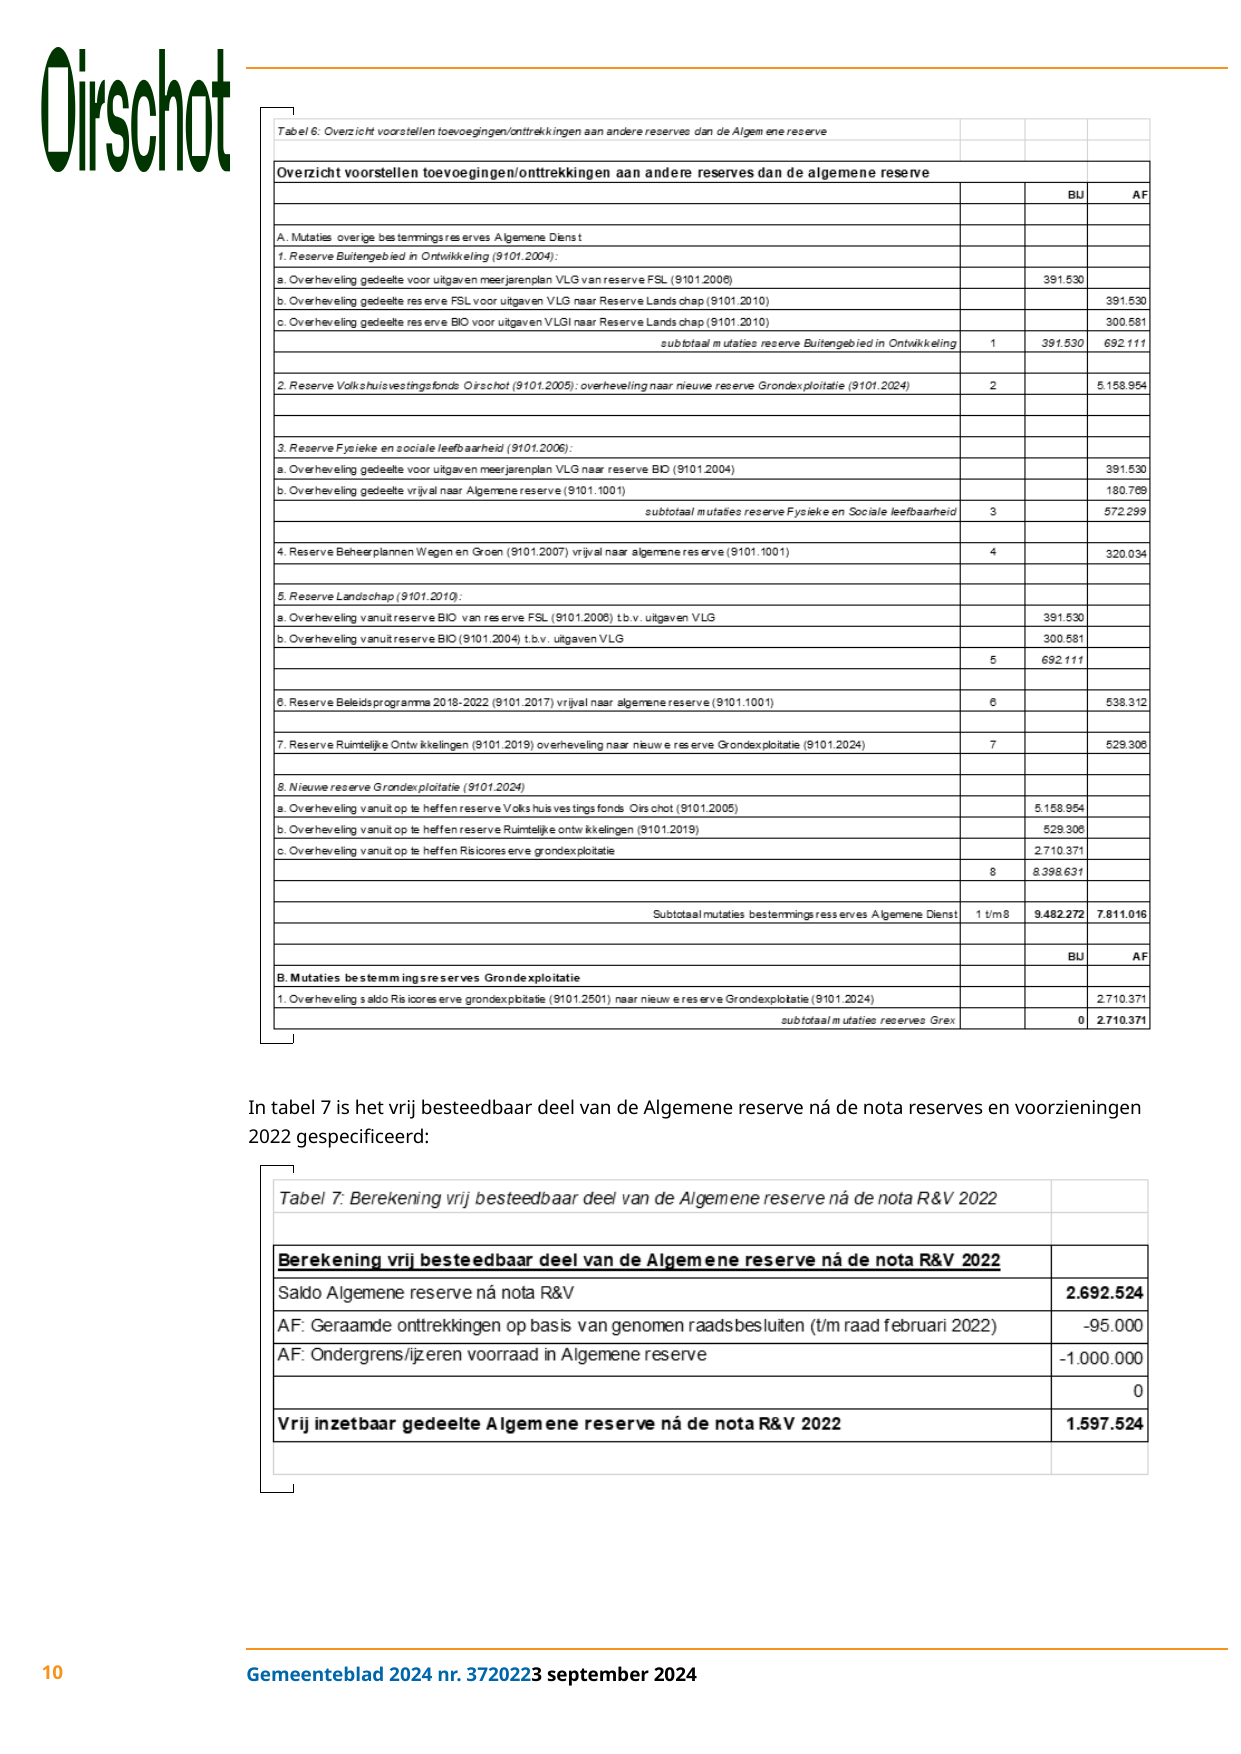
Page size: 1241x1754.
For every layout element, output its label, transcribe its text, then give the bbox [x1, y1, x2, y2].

picture [41, 47, 231, 172]
picture [268, 1173, 1155, 1484]
text In tabel 7 is het vrij besteedbaar deel van de Algemene reserve ná de nota reserves en voorzieningen 2022 gespecificeerd: [248, 1094, 1152, 1149]
picture [268, 115, 1155, 1034]
